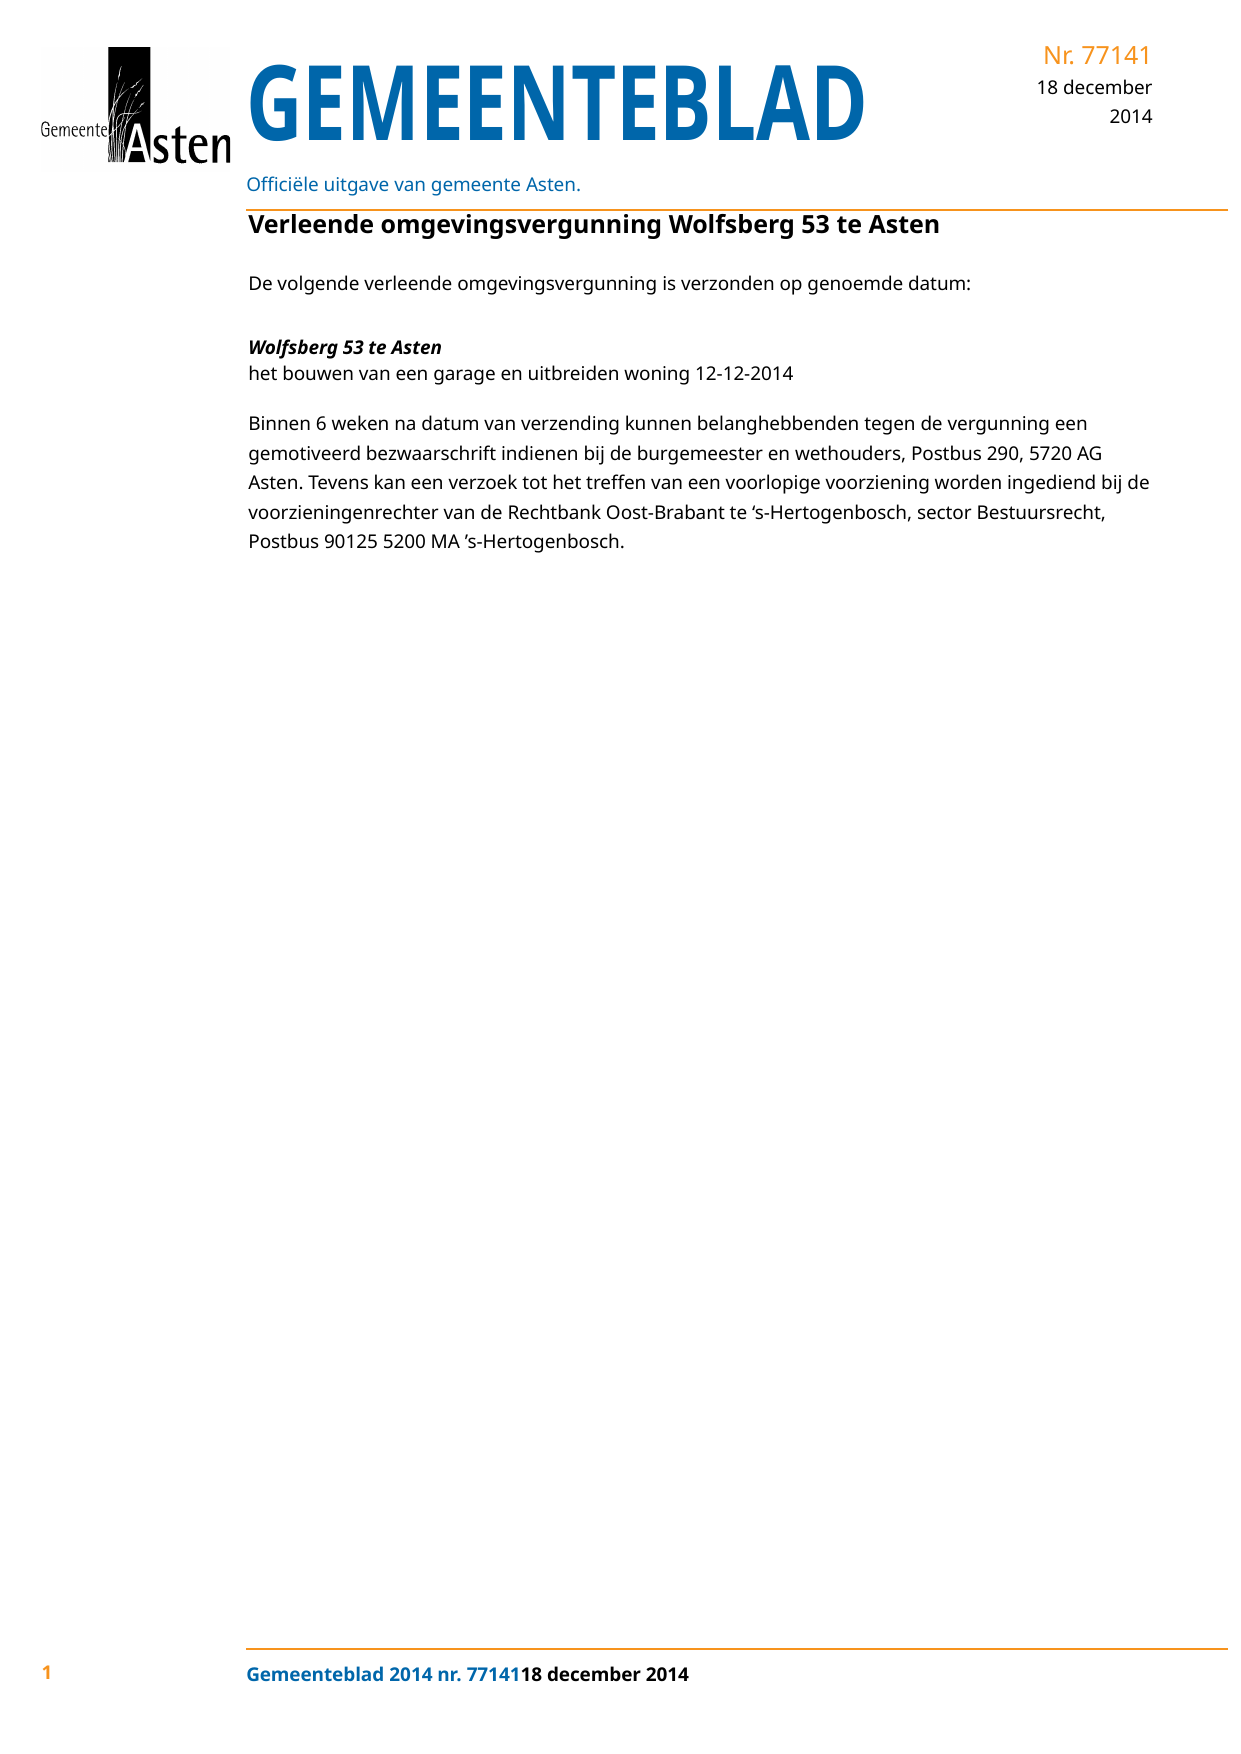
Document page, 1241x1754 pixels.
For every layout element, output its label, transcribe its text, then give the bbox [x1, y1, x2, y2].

text Wolfsberg 53 te Asten [248, 334, 1152, 360]
text Verleende omgevingsvergunning Wolfsberg 53 te Asten [248, 211, 1152, 241]
text Binnen 6 weken na datum van verzending kunnen belanghebbenden tegen de vergunning een gemotiveerd bezwaarschrift indienen bij de burgemeester en wethouders, Postbus 290, 5720 AG Asten. Tevens kan een verzoek tot het treffen van een voorlopige voorziening worden ingediend bij de voorzieningenrechter van de Rechtbank Oost-Brabant te ‘s-Hertogenbosch, sector Bestuursrecht, Postbus 90125 5200 MA ’s-Hertogenbosch. [248, 410, 1152, 554]
picture [41, 47, 231, 172]
text De volgende verleende omgevingsvergunning is verzonden op genoemde datum: [248, 270, 1152, 296]
text het bouwen van een garage en uitbreiden woning 12-12-2014 [248, 360, 1152, 386]
